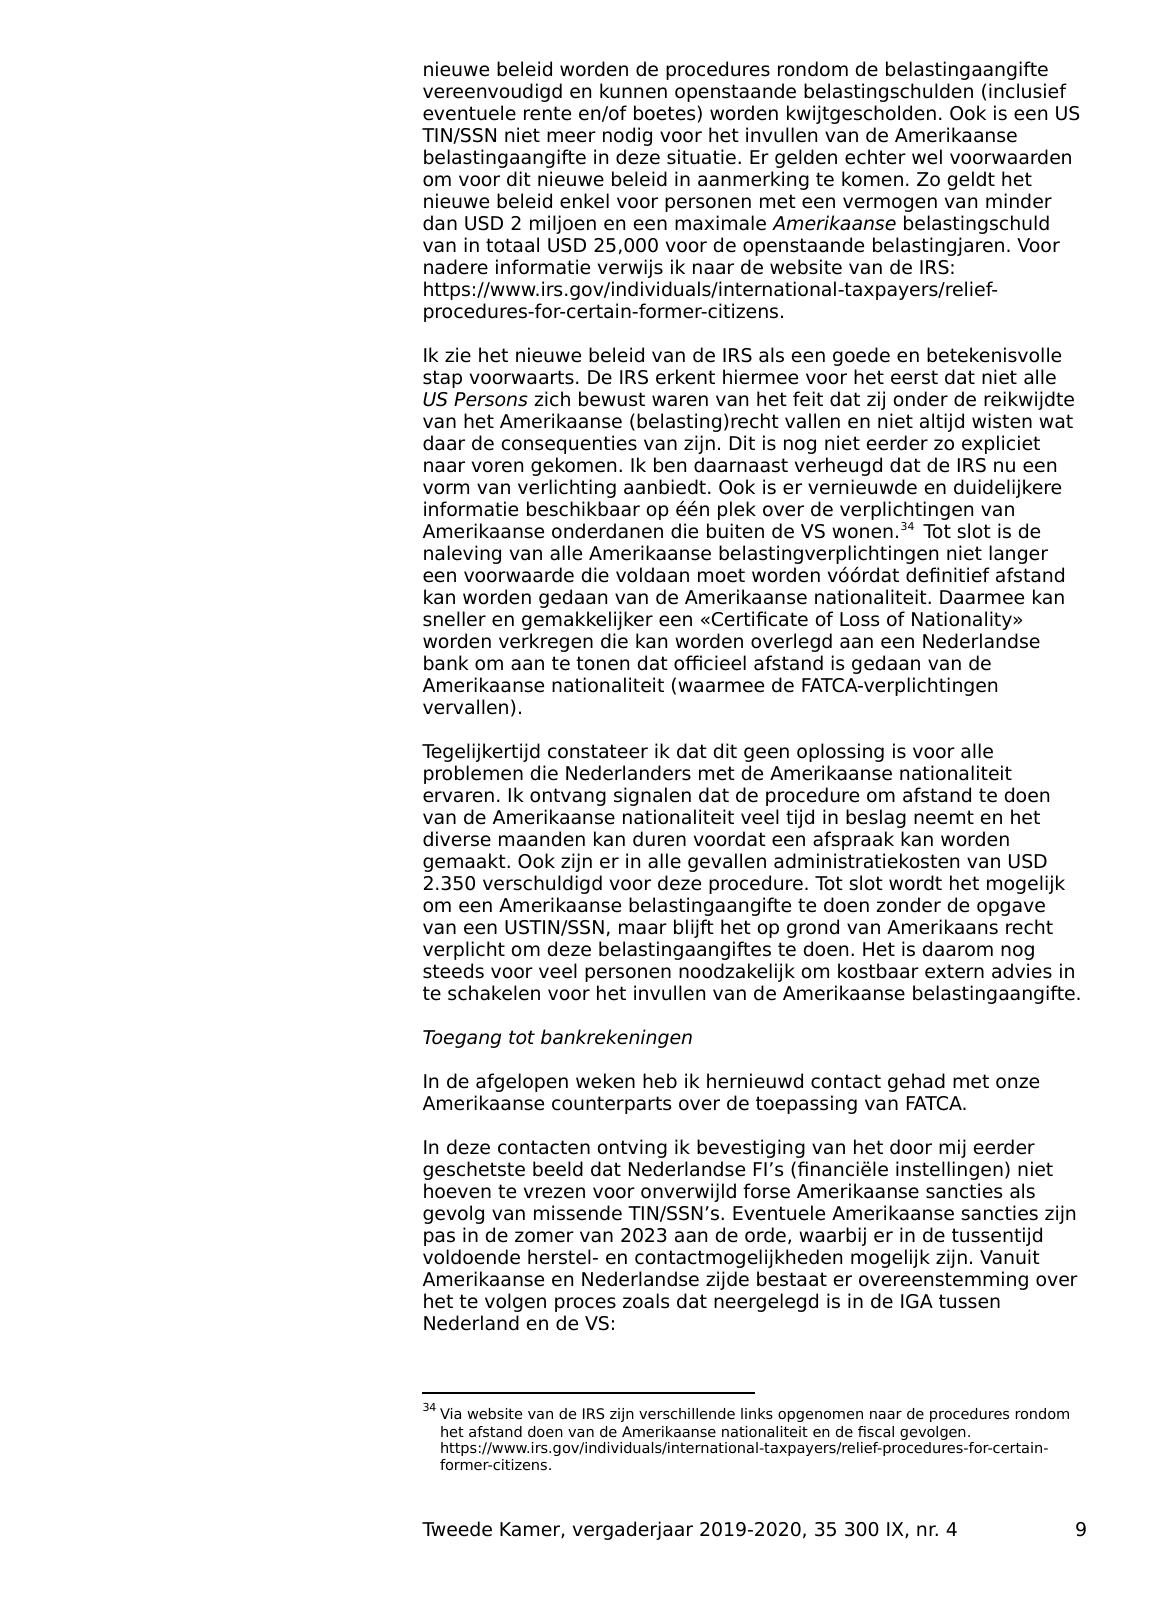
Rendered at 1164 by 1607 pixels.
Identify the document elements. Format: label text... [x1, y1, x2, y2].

text Via website van de IRS zijn verschillende links opgenomen naar de procedures rondom het afstand doen van de Amerikaanse nationaliteit en de fiscal gevolgen. https://www.irs.gov/individuals/international-taxpayers/relief-procedures-for-certain-former-citizens. [422, 1402, 1087, 1474]
text nieuwe beleid worden de procedures rondom de belastingaangifte vereenvoudigd en kunnen openstaande belastingschulden (inclusief eventuele rente en/of boetes) worden kwijtgescholden. Ook is een US TIN/SSN niet meer nodig voor het invullen van de Amerikaanse belastingaangifte in deze situatie. Er gelden echter wel voorwaarden om voor dit nieuwe beleid in aanmerking te komen. Zo geldt het nieuwe beleid enkel voor personen met een vermogen van minder dan USD 2 miljoen en een maximale Amerikaanse belastingschuld van in totaal USD 25,000 voor de openstaande belastingjaren. Voor nadere informatie verwijs ik naar de website van de IRS: https://www.irs.gov/individuals/international-taxpayers/relief-procedures-for-certain-former-citizens. [422, 59, 1087, 323]
text In de afgelopen weken heb ik hernieuwd contact gehad met onze Amerikaanse counterparts over de toepassing van FATCA. [422, 1071, 1087, 1115]
text Ik zie het nieuwe beleid van de IRS als een goede en betekenisvolle stap voorwaarts. De IRS erkent hiermee voor het eerst dat niet alle US Persons zich bewust waren van het feit dat zij onder de reikwijdte van het Amerikaanse (belasting)recht vallen en niet altijd wisten wat daar de consequenties van zijn. Dit is nog niet eerder zo expliciet naar voren gekomen. Ik ben daarnaast verheugd dat de IRS nu een vorm van verlichting aanbiedt. Ook is er vernieuwde en duidelijkere informatie beschikbaar op één plek over de verplichtingen van Amerikaanse onderdanen die buiten de VS wonen. Tot slot is de naleving van alle Amerikaanse belastingverplichtingen niet langer een voorwaarde die voldaan moet worden vóórdat definitief afstand kan worden gedaan van de Amerikaanse nationaliteit. Daarmee kan sneller en gemakkelijker een «Certificate of Loss of Nationality» worden verkregen die kan worden overlegd aan een Nederlandse bank om aan te tonen dat officieel afstand is gedaan van de Amerikaanse nationaliteit (waarmee de FATCA-verplichtingen vervallen). [422, 345, 1087, 719]
subtitle Toegang tot bankrekeningen [422, 1027, 1087, 1049]
text Tegelijkertijd constateer ik dat dit geen oplossing is voor alle problemen die Nederlanders met de Amerikaanse nationaliteit ervaren. Ik ontvang signalen dat de procedure om afstand te doen van de Amerikaanse nationaliteit veel tijd in beslag neemt en het diverse maanden kan duren voordat een afspraak kan worden gemaakt. Ook zijn er in alle gevallen administratiekosten van USD 2.350 verschuldigd voor deze procedure. Tot slot wordt het mogelijk om een Amerikaanse belastingaangifte te doen zonder de opgave van een USTIN/SSN, maar blijft het op grond van Amerikaans recht verplicht om deze belastingaangiftes te doen. Het is daarom nog steeds voor veel personen noodzakelijk om kostbaar extern advies in te schakelen voor het invullen van de Amerikaanse belastingaangifte. [422, 741, 1087, 1004]
text In deze contacten ontving ik bevestiging van het door mij eerder geschetste beeld dat Nederlandse FI’s (financiële instellingen) niet hoeven te vrezen voor onverwijld forse Amerikaanse sancties als gevolg van missende TIN/SSN’s. Eventuele Amerikaanse sancties zijn pas in de zomer van 2023 aan de orde, waarbij er in de tussentijd voldoende herstel- en contactmogelijkheden mogelijk zijn. Vanuit Amerikaanse en Nederlandse zijde bestaat er overeenstemming over het te volgen proces zoals dat neergelegd is in de IGA tussen Nederland en de VS: [422, 1137, 1087, 1335]
